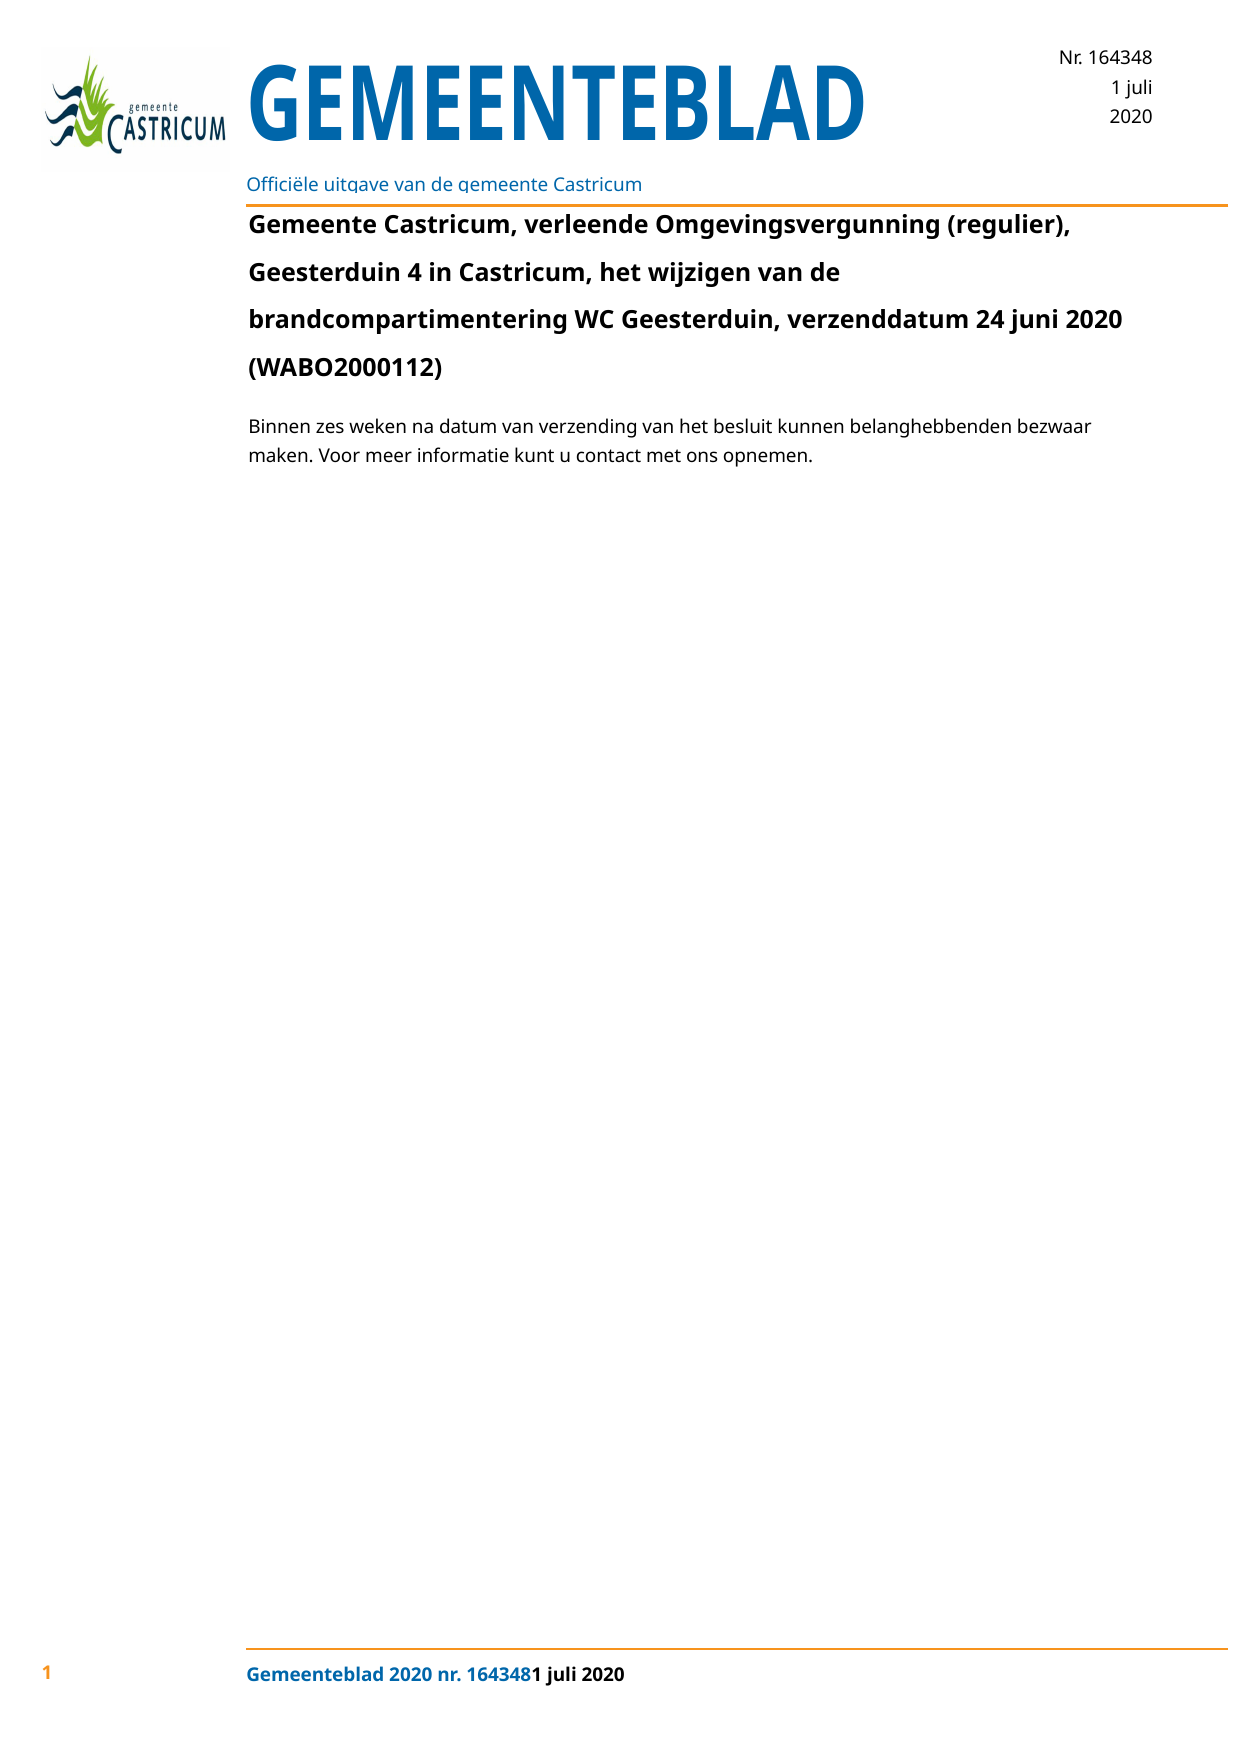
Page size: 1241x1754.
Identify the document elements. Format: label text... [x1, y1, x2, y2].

text Gemeente Castricum, verleende Omgevingsvergunning (regulier), Geesterduin 4 in Castricum, het wijzigen van de brandcompartimentering WC Geesterduin, verzenddatum 24 juni 2020 (WABO2000112) [248, 207, 1152, 384]
text Binnen zes weken na datum van verzending van het besluit kunnen belanghebbenden bezwaar maken. Voor meer informatie kunt u contact met ons opnemen. [248, 413, 1152, 468]
picture [41, 47, 231, 172]
